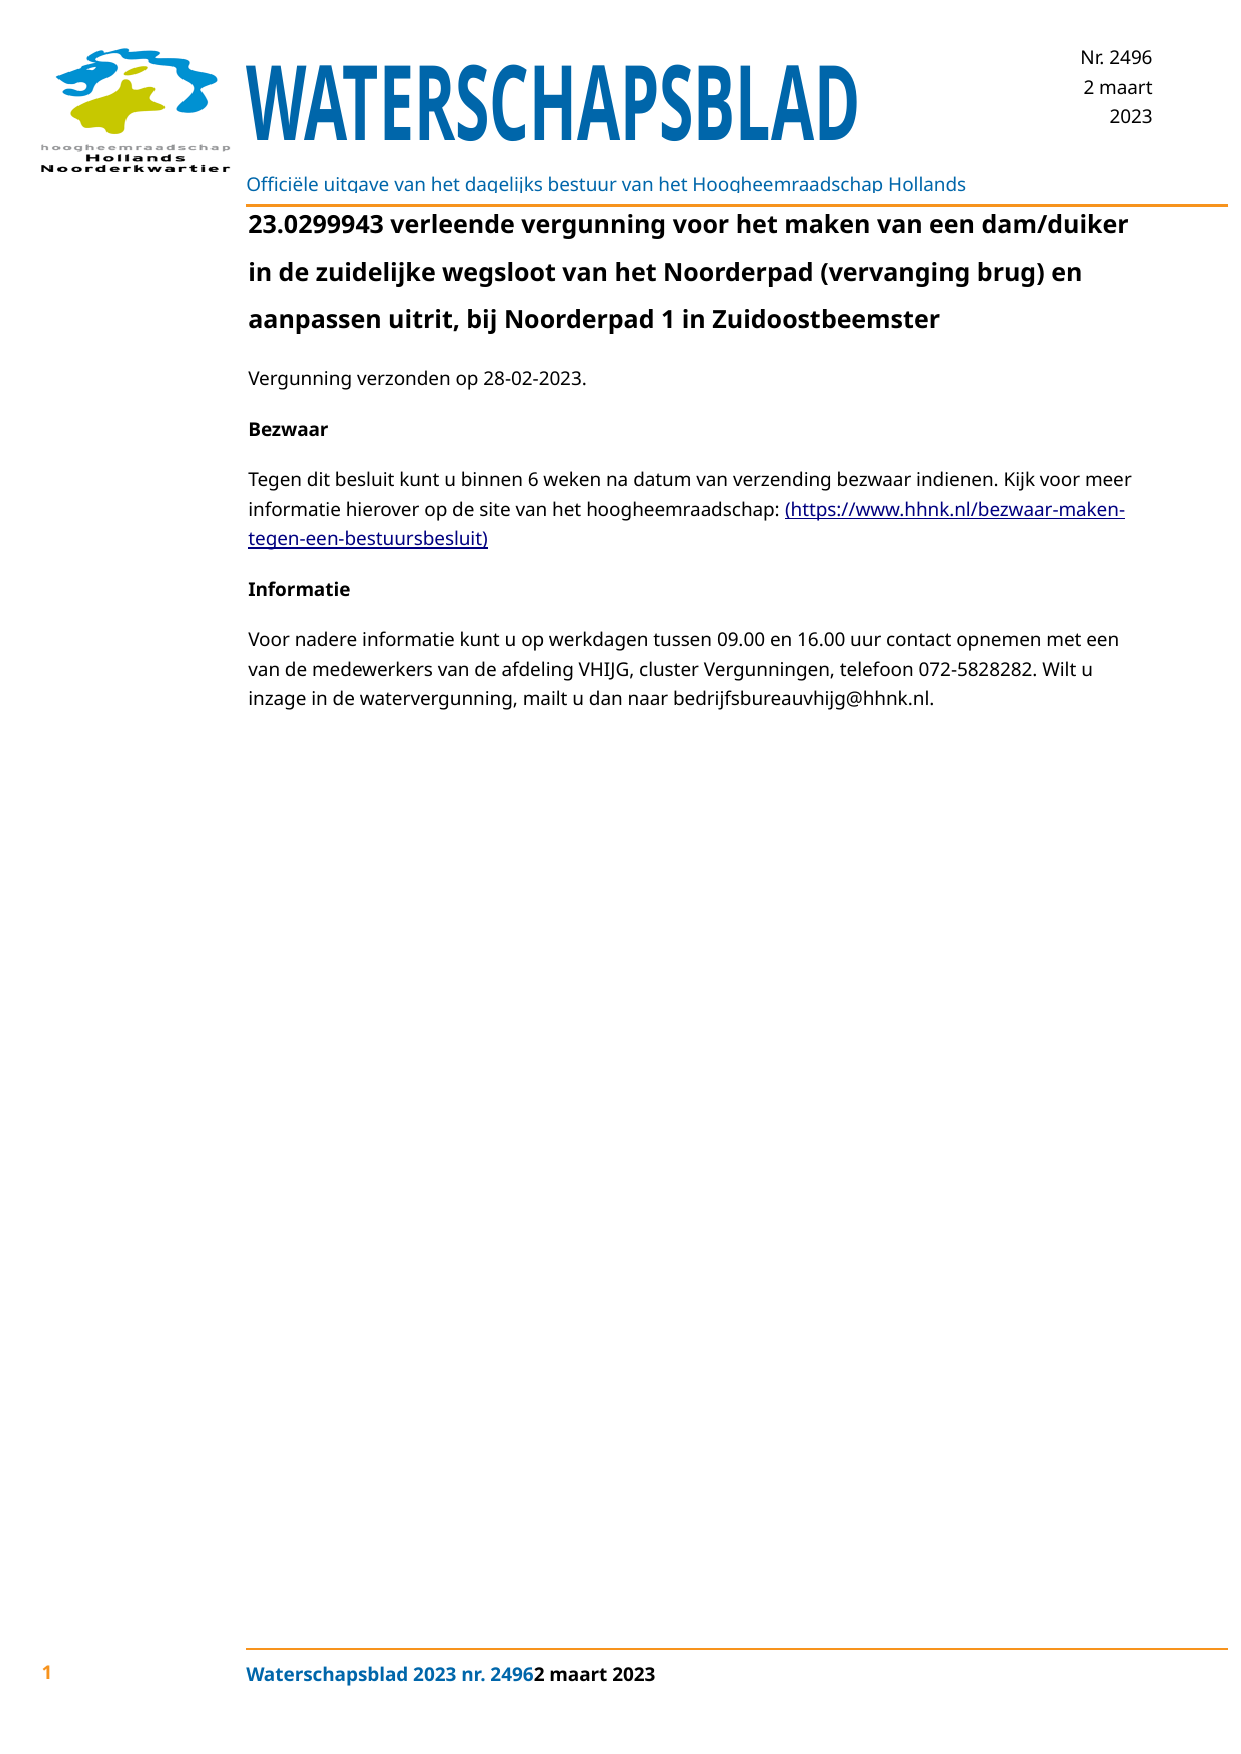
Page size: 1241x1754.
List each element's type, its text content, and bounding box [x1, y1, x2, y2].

picture [41, 47, 231, 172]
text Voor nadere informatie kunt u op werkdagen tussen 09.00 en 16.00 uur contact opnemen met een van de medewerkers van de afdeling VHIJG, cluster Vergunningen, telefoon 072-5828282. Wilt u inzage in de watervergunning, mailt u dan naar bedrijfsbureauvhijg@hhnk.nl. [248, 626, 1152, 711]
text Tegen dit besluit kunt u binnen 6 weken na datum van verzending bezwaar indienen. Kijk voor meer informatie hierover op de site van het hoogheemraadschap: (https://www.hhnk.nl/bezwaar-maken-tegen-een-bestuursbesluit) [248, 466, 1152, 551]
text Informatie [248, 576, 1152, 602]
text 23.0299943 verleende vergunning voor het maken van een dam/duiker in de zuidelijke wegsloot van het Noorderpad (vervanging brug) en aanpassen uitrit, bij Noorderpad 1 in Zuidoostbeemster [248, 207, 1152, 336]
text Bezwaar [248, 416, 1152, 442]
text Vergunning verzonden op 28-02-2023. [248, 366, 1152, 391]
